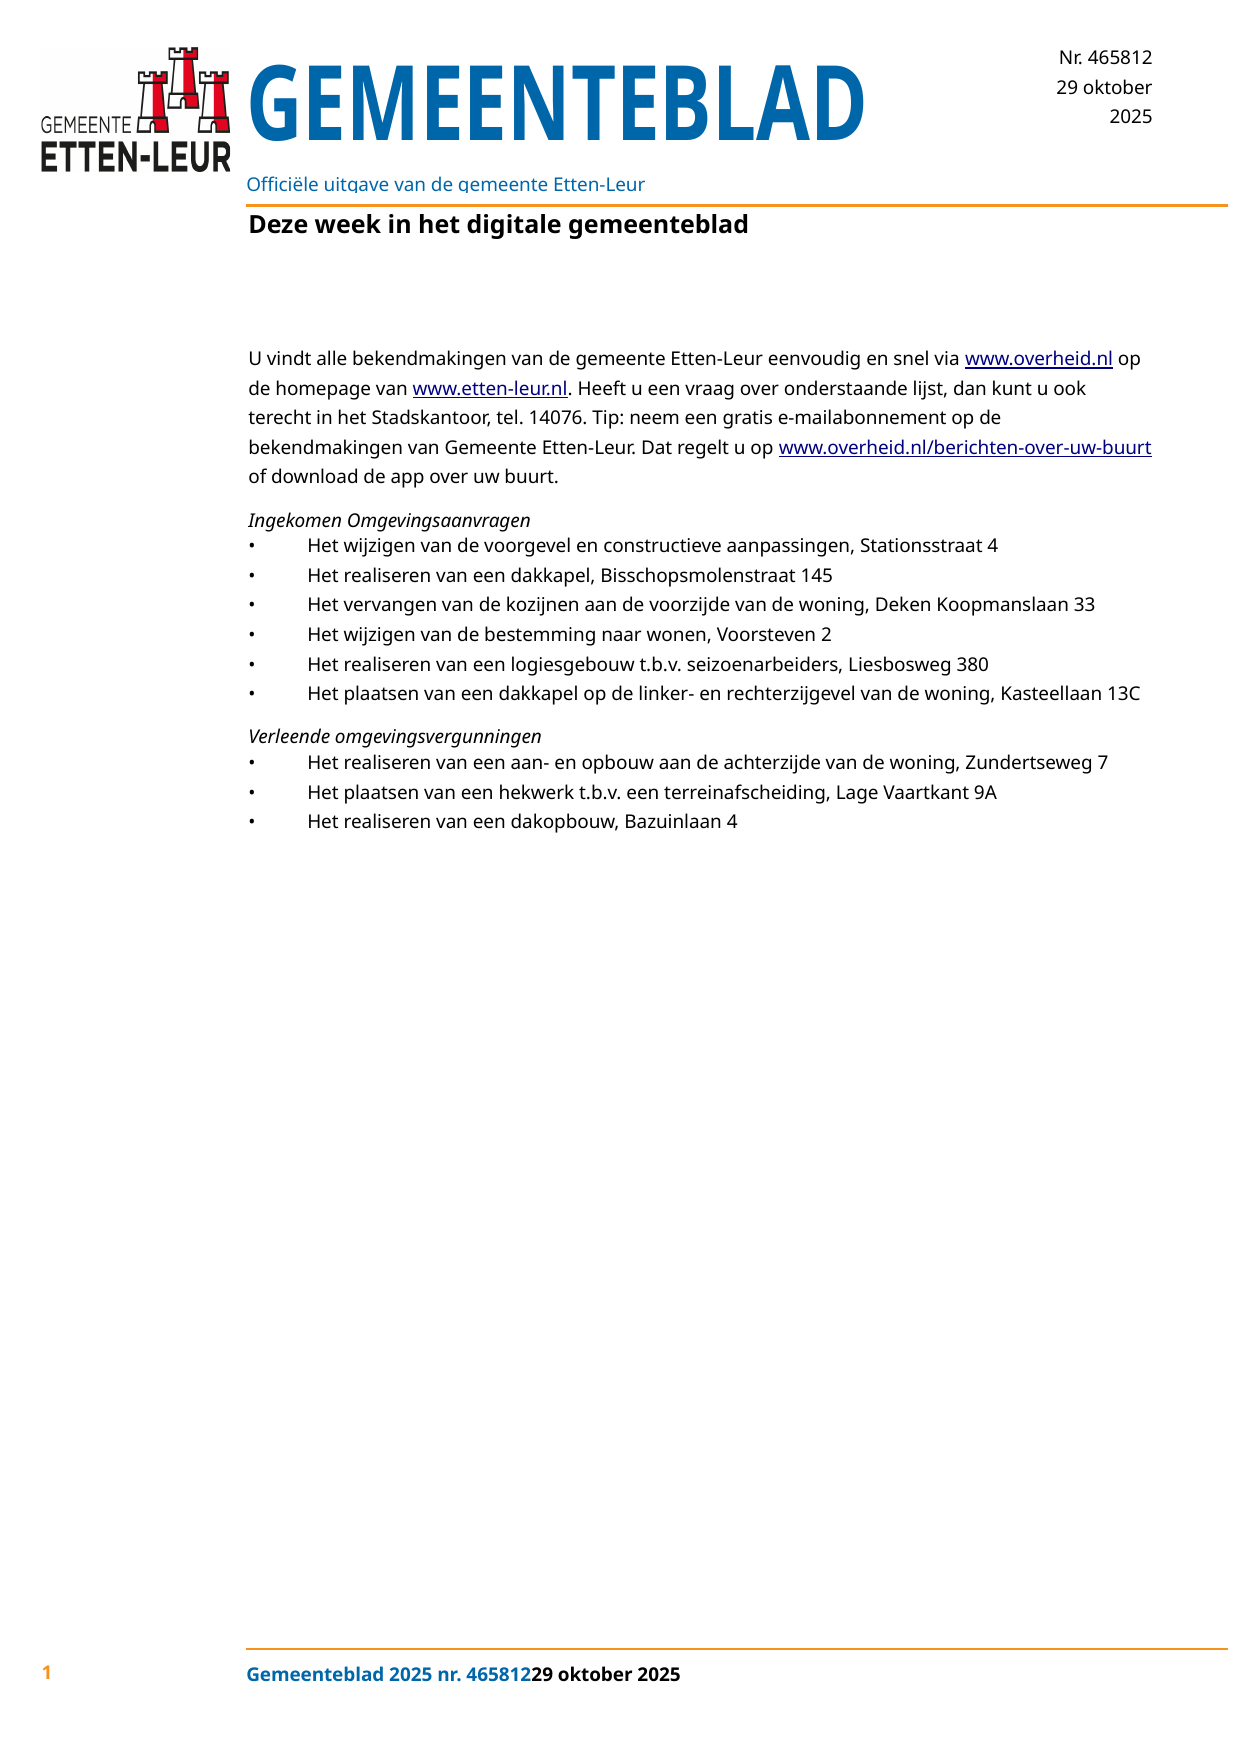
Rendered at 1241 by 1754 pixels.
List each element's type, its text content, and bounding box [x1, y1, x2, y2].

list Het plaatsen van een hekwerk t.b.v. een terreinafscheiding, Lage Vaartkant 9A [248, 779, 1152, 804]
text U vindt alle bekendmakingen van de gemeente Etten-Leur eenvoudig en snel via www.overheid.nl op de homepage van www.etten-leur.nl. Heeft u een vraag over onderstaande lijst, dan kunt u ook terecht in het Stadskantoor, tel. 14076. Tip: neem een gratis e-mailabonnement op de bekendmakingen van Gemeente Etten-Leur. Dat regelt u op www.overheid.nl/berichten-over-uw-buurt of download de app over uw buurt. [248, 345, 1152, 489]
list Het realiseren van een aan- en opbouw aan de achterzijde van de woning, Zundertseweg 7 [248, 749, 1152, 775]
list Het wijzigen van de voorgevel en constructieve aanpassingen, Stationsstraat 4 [248, 532, 1152, 558]
text Ingekomen Omgevingsaanvragen [248, 507, 1152, 532]
list Het realiseren van een logiesgebouw t.b.v. seizoenarbeiders, Liesbosweg 380 [248, 651, 1152, 677]
list Het plaatsen van een dakkapel op de linker- en rechterzijgevel van de woning, Kasteellaan 13C [248, 680, 1152, 706]
list Het realiseren van een dakopbouw, Bazuinlaan 4 [248, 808, 1152, 834]
text Verleende omgevingsvergunningen [248, 723, 1152, 749]
list Het vervangen van de kozijnen aan de voorzijde van de woning, Deken Koopmanslaan 33 [248, 592, 1152, 617]
list Het wijzigen van de bestemming naar wonen, Voorsteven 2 [248, 621, 1152, 647]
picture [41, 47, 231, 172]
list Het realiseren van een dakkapel, Bisschopsmolenstraat 145 [248, 562, 1152, 588]
text Deze week in het digitale gemeenteblad [248, 207, 1152, 241]
